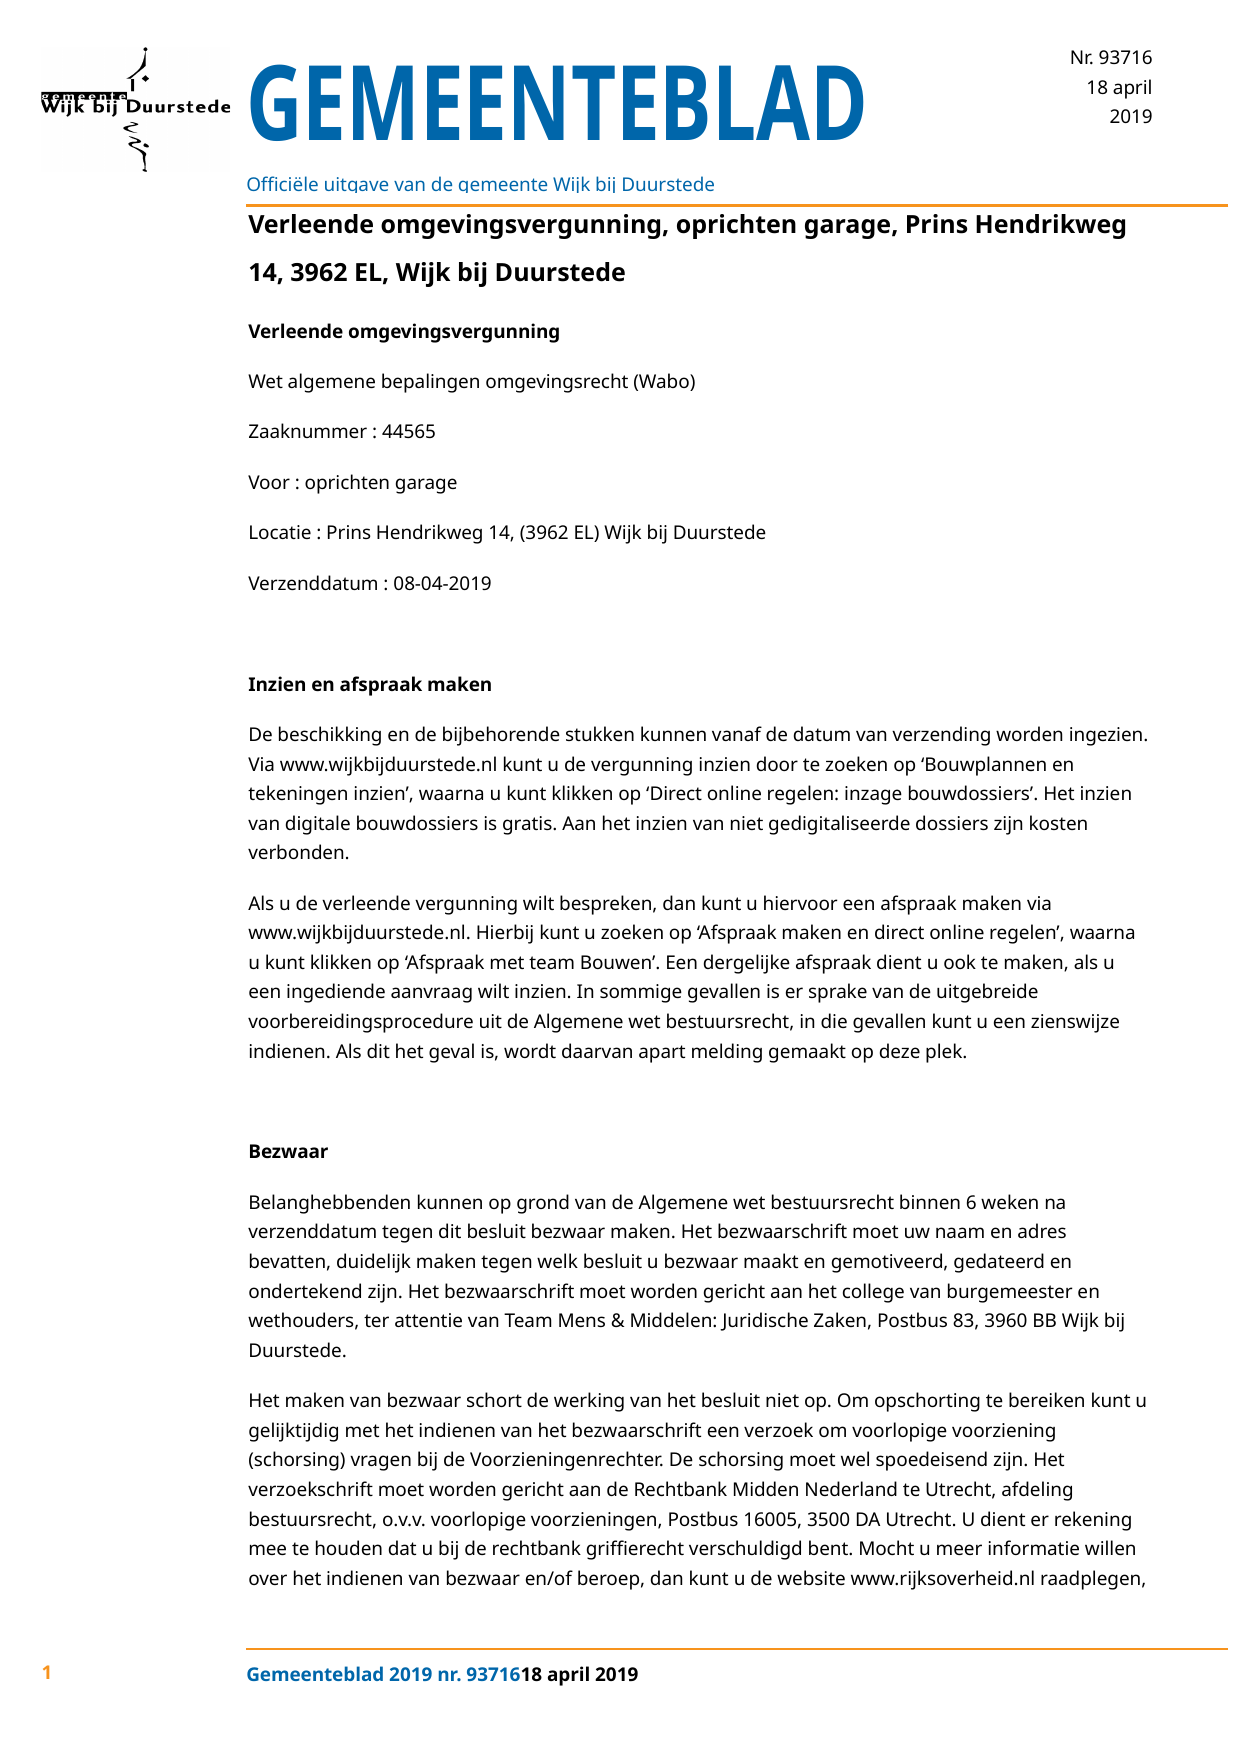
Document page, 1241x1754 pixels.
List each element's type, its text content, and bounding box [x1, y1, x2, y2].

text Verleende omgevingsvergunning [248, 318, 1152, 344]
text Voor : oprichten garage [248, 469, 1152, 495]
text Verleende omgevingsvergunning, oprichten garage, Prins Hendrikweg 14, 3962 EL, Wijk bij Duurstede [248, 207, 1152, 288]
text Belanghebbenden kunnen op grond van de Algemene wet bestuursrecht binnen 6 weken na verzenddatum tegen dit besluit bezwaar maken. Het bezwaarschrift moet uw naam en adres bevatten, duidelijk maken tegen welk besluit u bezwaar maakt en gemotiveerd, gedateerd en ondertekend zijn. Het bezwaarschrift moet worden gericht aan het college van burgemeester en wethouders, ter attentie van Team Mens & Middelen: Juridische Zaken, Postbus 83, 3960 BB Wijk bij Duurstede. [248, 1189, 1152, 1363]
text De beschikking en de bijbehorende stukken kunnen vanaf de datum van verzending worden ingezien. Via www.wijkbijduurstede.nl kunt u de vergunning inzien door te zoeken op ‘Bouwplannen en tekeningen inzien’, waarna u kunt klikken op ‘Direct online regelen: inzage bouwdossiers’. Het inzien van digitale bouwdossiers is gratis. Aan het inzien van niet gedigitaliseerde dossiers zijn kosten verbonden. [248, 721, 1152, 865]
text Bezwaar [248, 1139, 1152, 1164]
text Als u de verleende vergunning wilt bespreken, dan kunt u hiervoor een afspraak maken via www.wijkbijduurstede.nl. Hierbij kunt u zoeken op ‘Afspraak maken en direct online regelen’, waarna u kunt klikken op ‘Afspraak met team Bouwen’. Een dergelijke afspraak dient u ook te maken, als u een ingediende aanvraag wilt inzien. In sommige gevallen is er sprake van de uitgebreide voorbereidingsprocedure uit de Algemene wet bestuursrecht, in die gevallen kunt u een zienswijze indienen. Als dit het geval is, wordt daarvan apart melding gemaakt op deze plek. [248, 890, 1152, 1064]
text Het maken van bezwaar schort de werking van het besluit niet op. Om opschorting te bereiken kunt u gelijktijdig met het indienen van het bezwaarschrift een verzoek om voorlopige voorziening (schorsing) vragen bij de Voorzieningenrechter. De schorsing moet wel spoedeisend zijn. Het verzoekschrift moet worden gericht aan de Rechtbank Midden Nederland te Utrecht, afdeling bestuursrecht, o.v.v. voorlopige voorzieningen, Postbus 16005, 3500 DA Utrecht. U dient er rekening mee te houden dat u bij de rechtbank griffierecht verschuldigd bent. Mocht u meer informatie willen over het indienen van bezwaar en/of beroep, dan kunt u de website www.rijksoverheid.nl raadplegen, [248, 1387, 1152, 1591]
text Verzenddatum : 08-04-2019 [248, 570, 1152, 596]
text Zaaknummer : 44565 [248, 419, 1152, 444]
text Locatie : Prins Hendrikweg 14, (3962 EL) Wijk bij Duurstede [248, 519, 1152, 545]
text Wet algemene bepalingen omgevingsrecht (Wabo) [248, 368, 1152, 394]
text Inzien en afspraak maken [248, 671, 1152, 697]
picture [41, 47, 231, 172]
